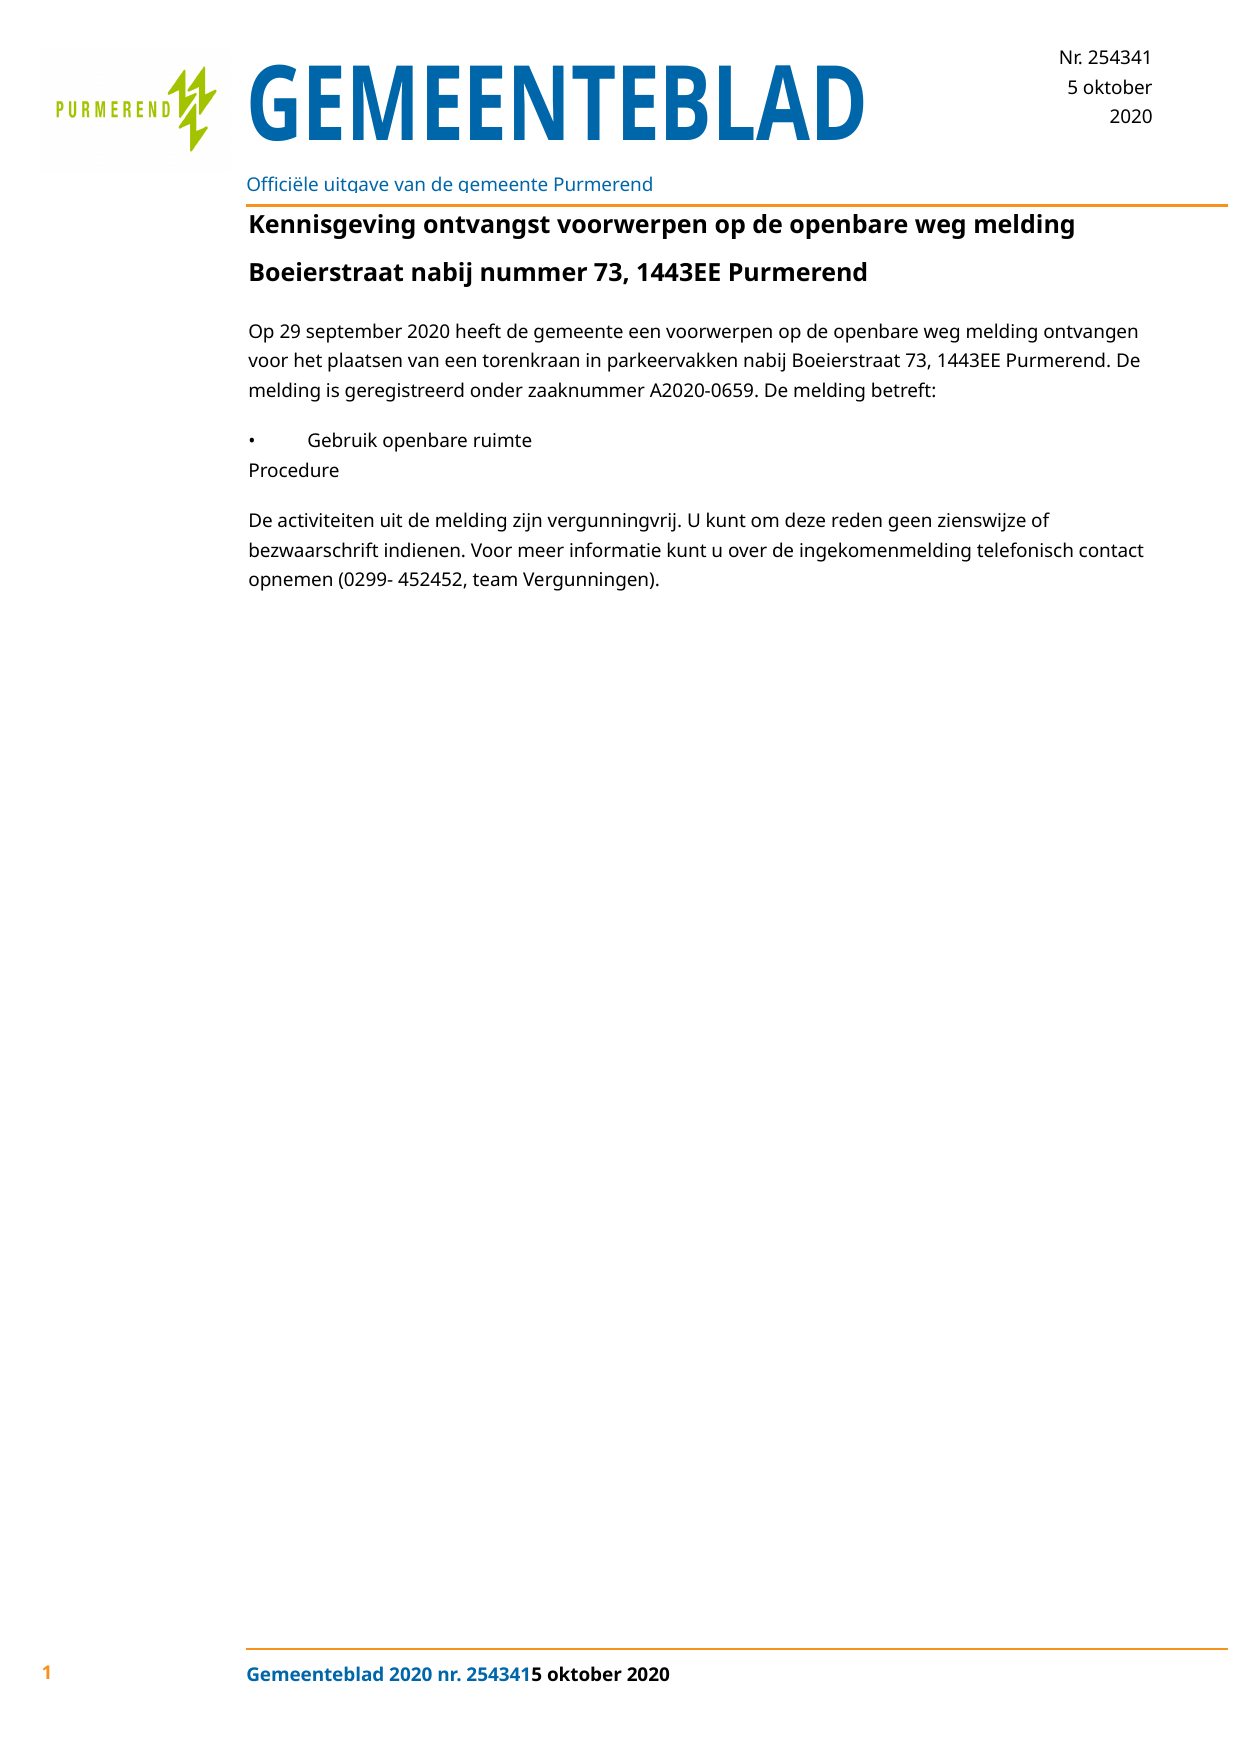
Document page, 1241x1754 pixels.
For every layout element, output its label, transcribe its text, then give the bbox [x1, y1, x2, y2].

text De activiteiten uit de melding zijn vergunningvrij. U kunt om deze reden geen zienswijze of bezwaarschrift indienen. Voor meer informatie kunt u over de ingekomenmelding telefonisch contact opnemen (0299- 452452, team Vergunningen). [248, 507, 1152, 592]
text Op 29 september 2020 heeft de gemeente een voorwerpen op de openbare weg melding ontvangen voor het plaatsen van een torenkraan in parkeervakken nabij Boeierstraat 73, 1443EE Purmerend. De melding is geregistreerd onder zaaknummer A2020-0659. De melding betreft: [248, 318, 1152, 403]
picture [41, 47, 231, 172]
text Procedure [248, 457, 1152, 483]
list Gebruik openbare ruimte [248, 427, 1152, 453]
text Kennisgeving ontvangst voorwerpen op de openbare weg melding Boeierstraat nabij nummer 73, 1443EE Purmerend [248, 207, 1152, 288]
